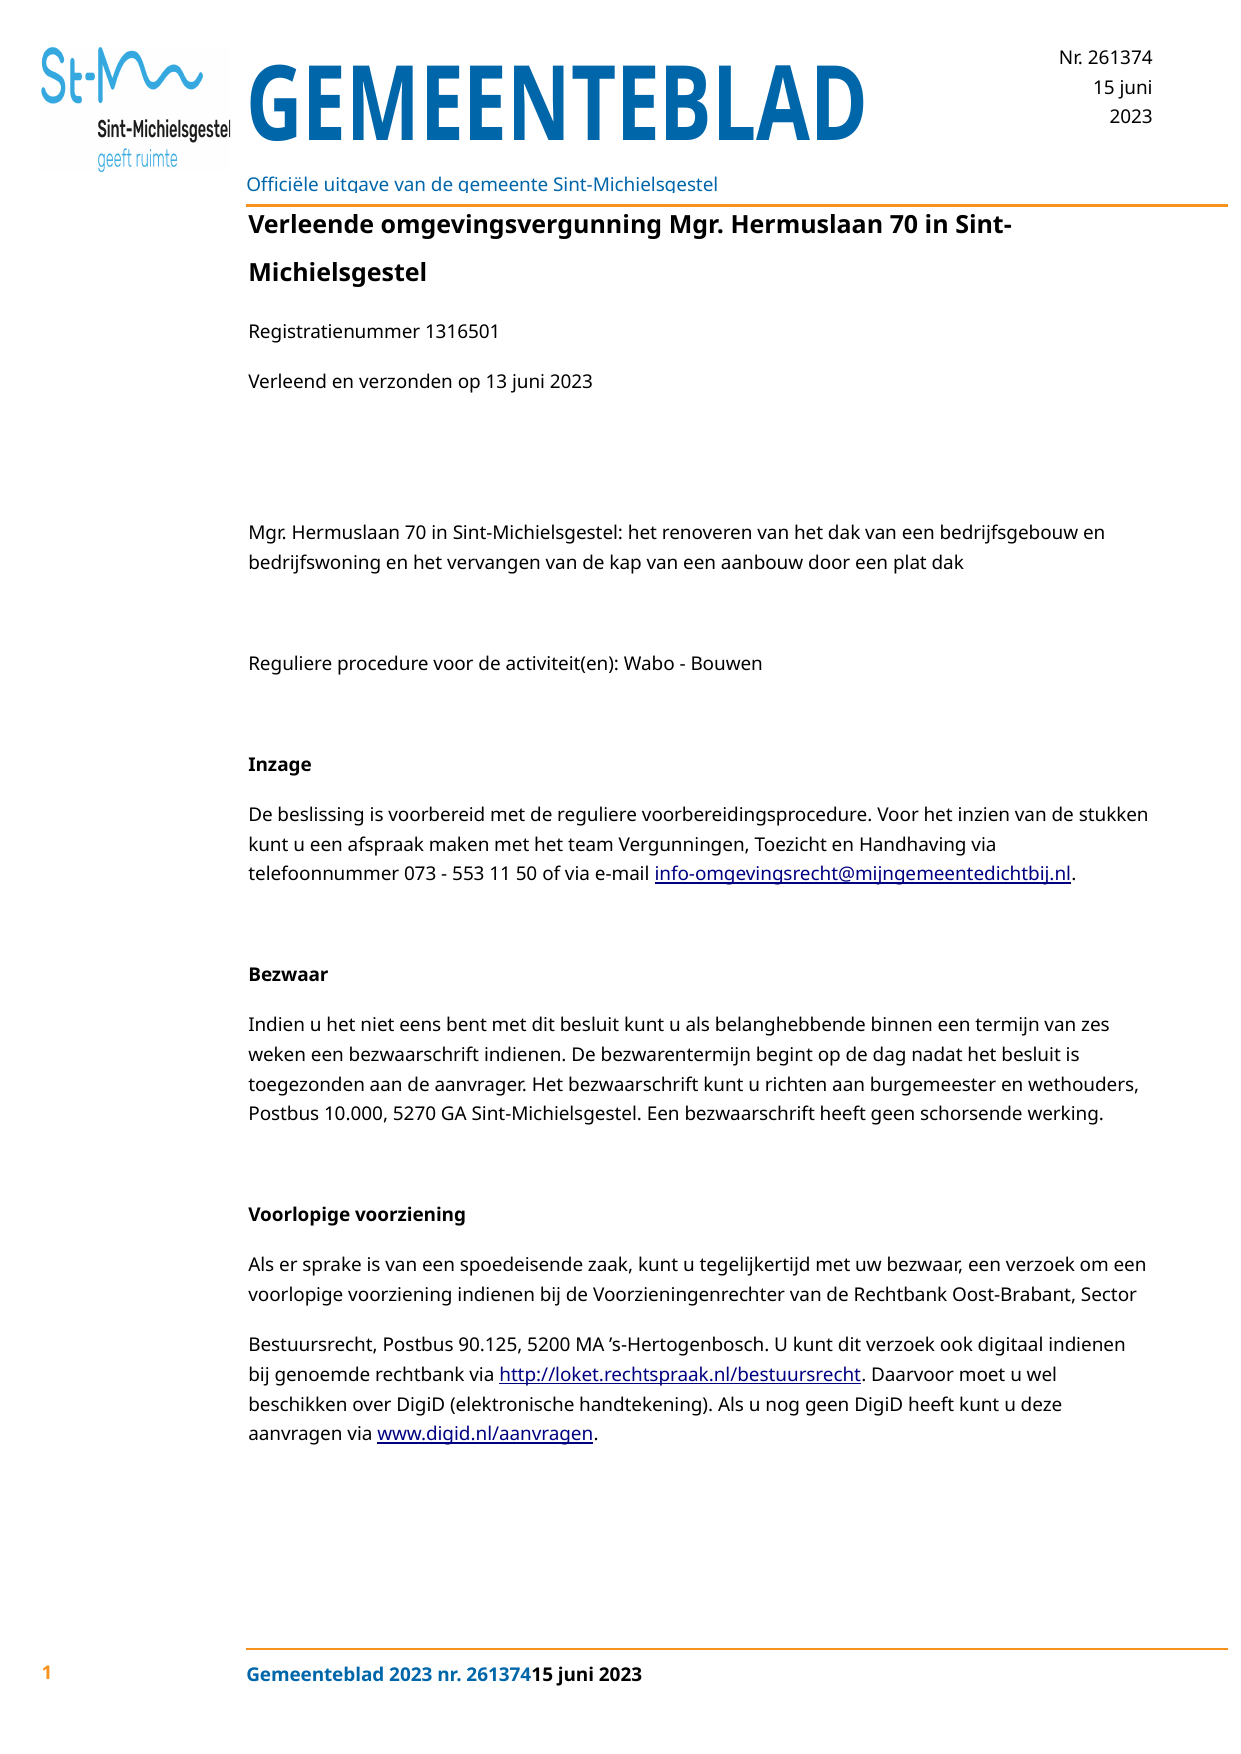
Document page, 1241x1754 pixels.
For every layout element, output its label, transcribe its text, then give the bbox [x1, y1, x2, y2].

text Verleend en verzonden op 13 juni 2023 [248, 368, 1152, 394]
picture [41, 47, 231, 172]
text Mgr. Hermuslaan 70 in Sint-Michielsgestel: het renoveren van het dak van een bedrijfsgebouw en bedrijfswoning en het vervangen van de kap van een aanbouw door een plat dak [248, 519, 1152, 575]
text Bestuursrecht, Postbus 90.125, 5200 MA ’s-Hertogenbosch. U kunt dit verzoek ook digitaal indienen bij genoemde rechtbank via http://loket.rechtspraak.nl/bestuursrecht. Daarvoor moet u wel beschikken over DigiD (elektronische handtekening). Als u nog geen DigiD heeft kunt u deze aanvragen via www.digid.nl/aanvragen. [248, 1332, 1152, 1446]
text Reguliere procedure voor de activiteit(en): Wabo - Bouwen [248, 650, 1152, 676]
text De beslissing is voorbereid met de reguliere voorbereidingsprocedure. Voor het inzien van de stukken kunt u een afspraak maken met het team Vergunningen, Toezicht en Handhaving via telefoonnummer 073 - 553 11 50 of via e-mail info-omgevingsrecht@mijngemeentedichtbij.nl. [248, 801, 1152, 886]
text Voorlopige voorziening [248, 1201, 1152, 1227]
text Inzage [248, 751, 1152, 777]
text Registratienummer 1316501 [248, 318, 1152, 344]
text Bezwaar [248, 961, 1152, 987]
text Verleende omgevingsvergunning Mgr. Hermuslaan 70 in Sint-Michielsgestel [248, 207, 1152, 288]
text Indien u het niet eens bent met dit besluit kunt u als belanghebbende binnen een termijn van zes weken een bezwaarschrift indienen. De bezwarentermijn begint op de dag nadat het besluit is toegezonden aan de aanvrager. Het bezwaarschrift kunt u richten aan burgemeester en wethouders, Postbus 10.000, 5270 GA Sint-Michielsgestel. Een bezwaarschrift heeft geen schorsende werking. [248, 1012, 1152, 1126]
text Als er sprake is van een spoedeisende zaak, kunt u tegelijkertijd met uw bezwaar, een verzoek om een voorlopige voorziening indienen bij de Voorzieningenrechter van de Rechtbank Oost-Brabant, Sector [248, 1252, 1152, 1307]
